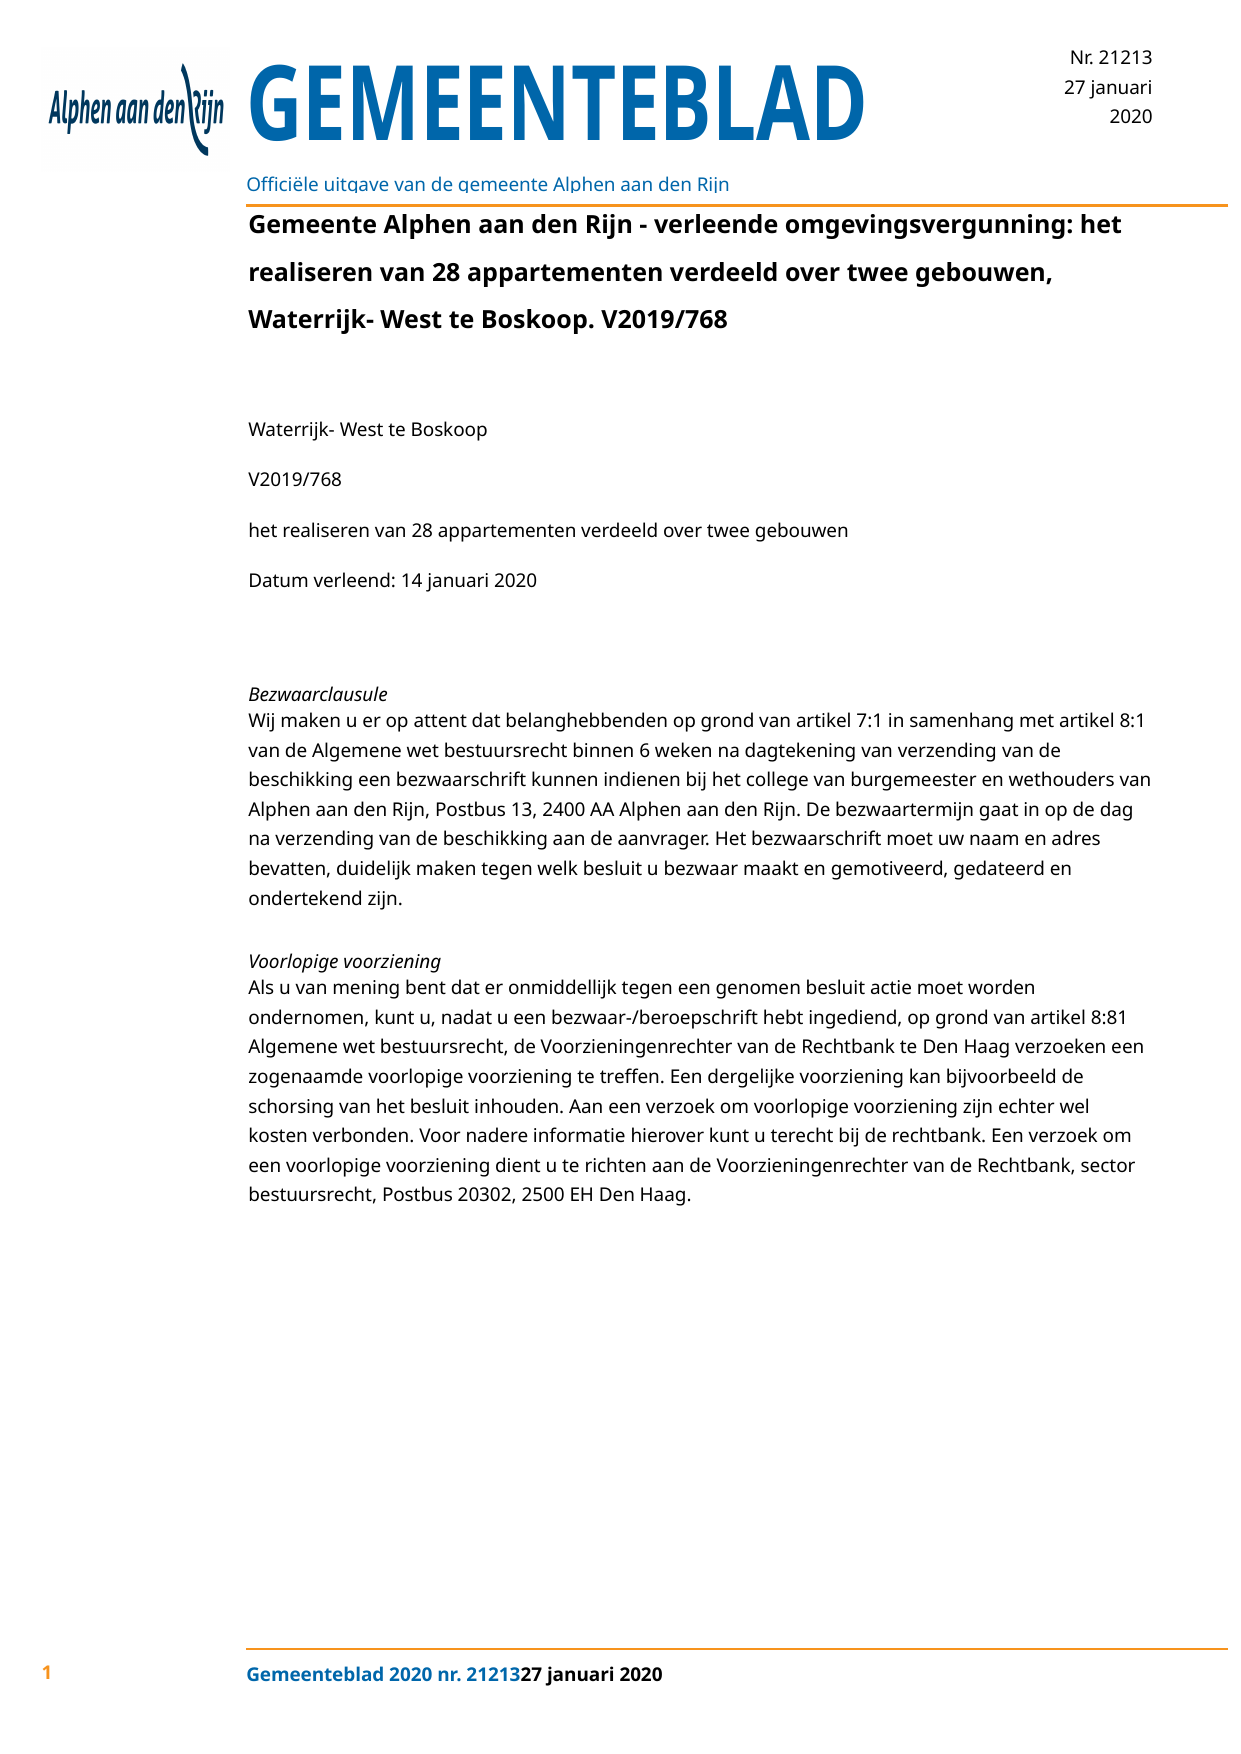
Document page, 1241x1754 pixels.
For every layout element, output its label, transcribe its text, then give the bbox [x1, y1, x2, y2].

text Waterrijk- West te Boskoop [248, 416, 1152, 442]
text Bezwaarclausule [248, 682, 1152, 707]
text het realiseren van 28 appartementen verdeeld over twee gebouwen [248, 517, 1152, 542]
text Voorlopige voorziening [248, 949, 1152, 974]
text V2019/768 [248, 466, 1152, 492]
text Als u van mening bent dat er onmiddellijk tegen een genomen besluit actie moet worden ondernomen, kunt u, nadat u een bezwaar-/beroepschrift hebt ingediend, op grond van artikel 8:81 Algemene wet bestuursrecht, de Voorzieningenrechter van de Rechtbank te Den Haag verzoeken een zogenaamde voorlopige voorziening te treffen. Een dergelijke voorziening kan bijvoorbeeld de schorsing van het besluit inhouden. Aan een verzoek om voorlopige voorziening zijn echter wel kosten verbonden. Voor nadere informatie hierover kunt u terecht bij de rechtbank. Een verzoek om een voorlopige voorziening dient u te richten aan de Voorzieningenrechter van de Rechtbank, sector bestuursrecht, Postbus 20302, 2500 EH Den Haag. [248, 974, 1152, 1207]
text Datum verleend: 14 januari 2020 [248, 567, 1152, 593]
picture [41, 47, 231, 172]
text Wij maken u er op attent dat belanghebbenden op grond van artikel 7:1 in samenhang met artikel 8:1 van de Algemene wet bestuursrecht binnen 6 weken na dagtekening van verzending van de beschikking een bezwaarschrift kunnen indienen bij het college van burgemeester en wethouders van Alphen aan den Rijn, Postbus 13, 2400 AA Alphen aan den Rijn. De bezwaartermijn gaat in op de dag na verzending van de beschikking aan de aanvrager. Het bezwaarschrift moet uw naam en adres bevatten, duidelijk maken tegen welk besluit u bezwaar maakt en gemotiveerd, gedateerd en ondertekend zijn. [248, 707, 1152, 911]
text Gemeente Alphen aan den Rijn - verleende omgevingsvergunning: het realiseren van 28 appartementen verdeeld over twee gebouwen, Waterrijk- West te Boskoop. V2019/768 [248, 207, 1152, 336]
